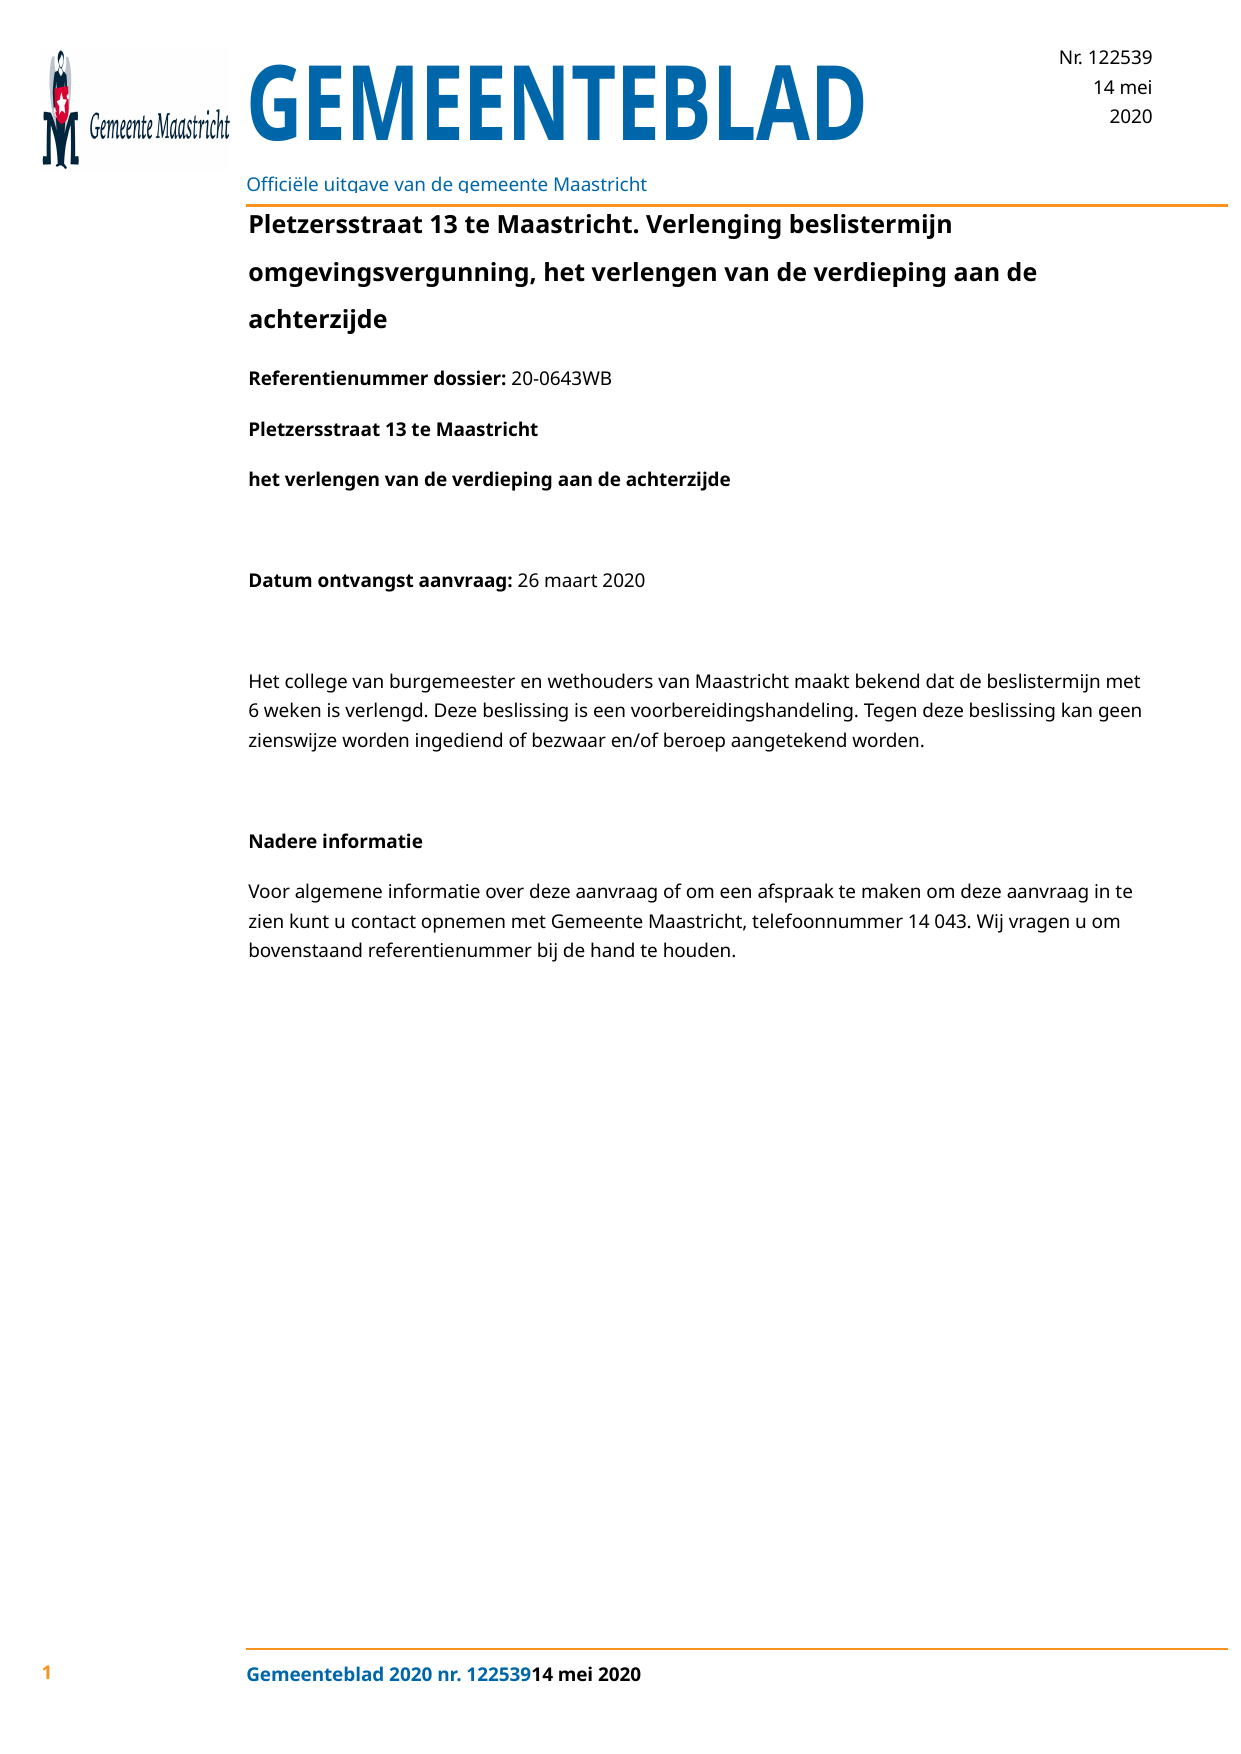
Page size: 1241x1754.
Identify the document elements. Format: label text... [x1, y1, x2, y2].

text Pletzersstraat 13 te Maastricht [248, 416, 1152, 442]
text het verlengen van de verdieping aan de achterzijde [248, 466, 1152, 492]
text Het college van burgemeester en wethouders van Maastricht maakt bekend dat de beslistermijn met 6 weken is verlengd. Deze beslissing is een voorbereidingshandeling. Tegen deze beslissing kan geen zienswijze worden ingediend of bezwaar en/of beroep aangetekend worden. [248, 668, 1152, 753]
text Pletzersstraat 13 te Maastricht. Verlenging beslistermijn omgevingsvergunning, het verlengen van de verdieping aan de achterzijde [248, 207, 1152, 336]
text Referentienummer dossier: 20-0643WB [248, 366, 1152, 391]
text Voor algemene informatie over deze aanvraag of om een afspraak te maken om deze aanvraag in te zien kunt u contact opnemen met Gemeente Maastricht, telefoonnummer 14 043. Wij vragen u om bovenstaand referentienummer bij de hand te houden. [248, 878, 1152, 963]
text Datum ontvangst aanvraag: 26 maart 2020 [248, 567, 1152, 593]
picture [41, 47, 231, 172]
text Nadere informatie [248, 828, 1152, 854]
